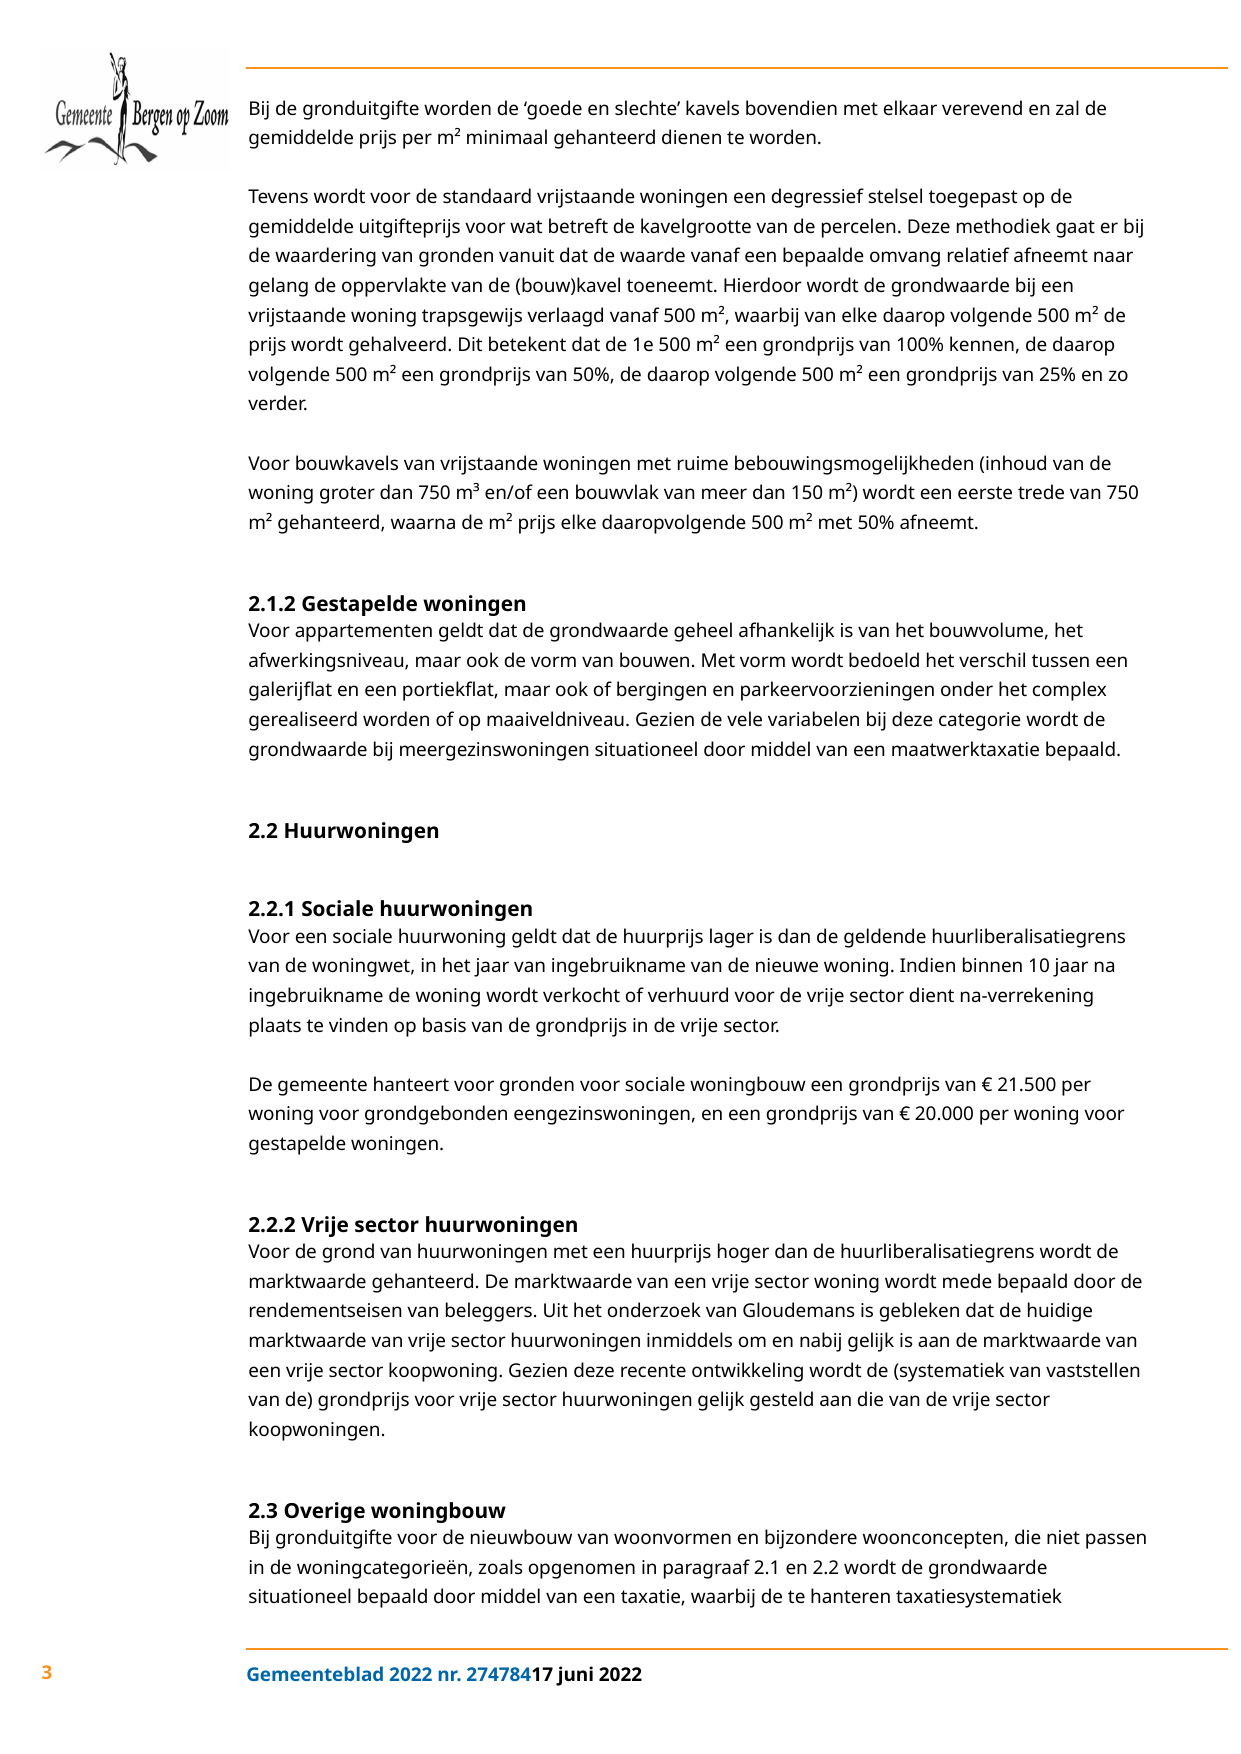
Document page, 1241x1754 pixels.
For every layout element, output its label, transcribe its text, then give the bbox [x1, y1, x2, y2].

text Voor een sociale huurwoning geldt dat de huurprijs lager is dan de geldende huurliberalisatiegrens van de woningwet, in het jaar van ingebruikname van de nieuwe woning. Indien binnen 10 jaar na ingebruikname de woning wordt verkocht of verhuurd voor de vrije sector dient na-verrekening plaats te vinden op basis van de grondprijs in de vrije sector. [248, 923, 1152, 1037]
text De gemeente hanteert voor gronden voor sociale woningbouw een grondprijs van € 21.500 per woning voor grondgebonden eengezinswoningen, en een grondprijs van € 20.000 per woning voor gestapelde woningen. [248, 1071, 1152, 1156]
text Bij gronduitgifte voor de nieuwbouw van woonvormen en bijzondere woonconcepten, die niet passen in de woningcategorieën, zoals opgenomen in paragraaf 2.1 en 2.2 wordt de grondwaarde situationeel bepaald door middel van een taxatie, waarbij de te hanteren taxatiesystematiek [248, 1524, 1152, 1609]
text Bij de gronduitgifte worden de ‘goede en slechte’ kavels bovendien met elkaar verevend en zal de gemiddelde prijs per m² minimaal gehanteerd dienen te worden. [248, 95, 1152, 150]
text Voor de grond van huurwoningen met een huurprijs hoger dan de huurliberalisatiegrens wordt de marktwaarde gehanteerd. De marktwaarde van een vrije sector woning wordt mede bepaald door de rendementseisen van beleggers. Uit het onderzoek van Gloudemans is gebleken dat de huidige marktwaarde van vrije sector huurwoningen inmiddels om en nabij gelijk is aan de marktwaarde van een vrije sector koopwoning. Gezien deze recente ontwikkeling wordt de (systematiek van vaststellen van de) grondprijs voor vrije sector huurwoningen gelijk gesteld aan die van de vrije sector koopwoningen. [248, 1238, 1152, 1442]
text 2.2.1 Sociale huurwoningen [248, 894, 1152, 923]
text Voor appartementen geldt dat de grondwaarde geheel afhankelijk is van het bouwvolume, het afwerkingsniveau, maar ook de vorm van bouwen. Met vorm wordt bedoeld het verschil tussen een galerijflat en een portiekflat, maar ook of bergingen en parkeervoorzieningen onder het complex gerealiseerd worden of op maaiveldniveau. Gezien de vele variabelen bij deze categorie wordt de grondwaarde bij meergezinswoningen situationeel door middel van een maatwerktaxatie bepaald. [248, 617, 1152, 761]
text 2.3 Overige woningbouw [248, 1496, 1152, 1524]
text 2.2.2 Vrije sector huurwoningen [248, 1210, 1152, 1238]
picture [41, 47, 231, 172]
text 2.2 Huurwoningen [248, 816, 1152, 844]
text 2.1.2 Gestapelde woningen [248, 589, 1152, 617]
text Tevens wordt voor de standaard vrijstaande woningen een degressief stelsel toegepast op de gemiddelde uitgifteprijs voor wat betreft de kavelgrootte van de percelen. Deze methodiek gaat er bij de waardering van gronden vanuit dat de waarde vanaf een bepaalde omvang relatief afneemt naar gelang de oppervlakte van de (bouw)kavel toeneemt. Hierdoor wordt de grondwaarde bij een vrijstaande woning trapsgewijs verlaagd vanaf 500 m², waarbij van elke daarop volgende 500 m² de prijs wordt gehalveerd. Dit betekent dat de 1e 500 m² een grondprijs van 100% kennen, de daarop volgende 500 m² een grondprijs van 50%, de daarop volgende 500 m² een grondprijs van 25% en zo verder. [248, 183, 1152, 416]
text Voor bouwkavels van vrijstaande woningen met ruime bebouwingsmogelijkheden (inhoud van de woning groter dan 750 m³ en/of een bouwvlak van meer dan 150 m²) wordt een eerste trede van 750 m² gehanteerd, waarna de m² prijs elke daaropvolgende 500 m² met 50% afneemt. [248, 450, 1152, 535]
